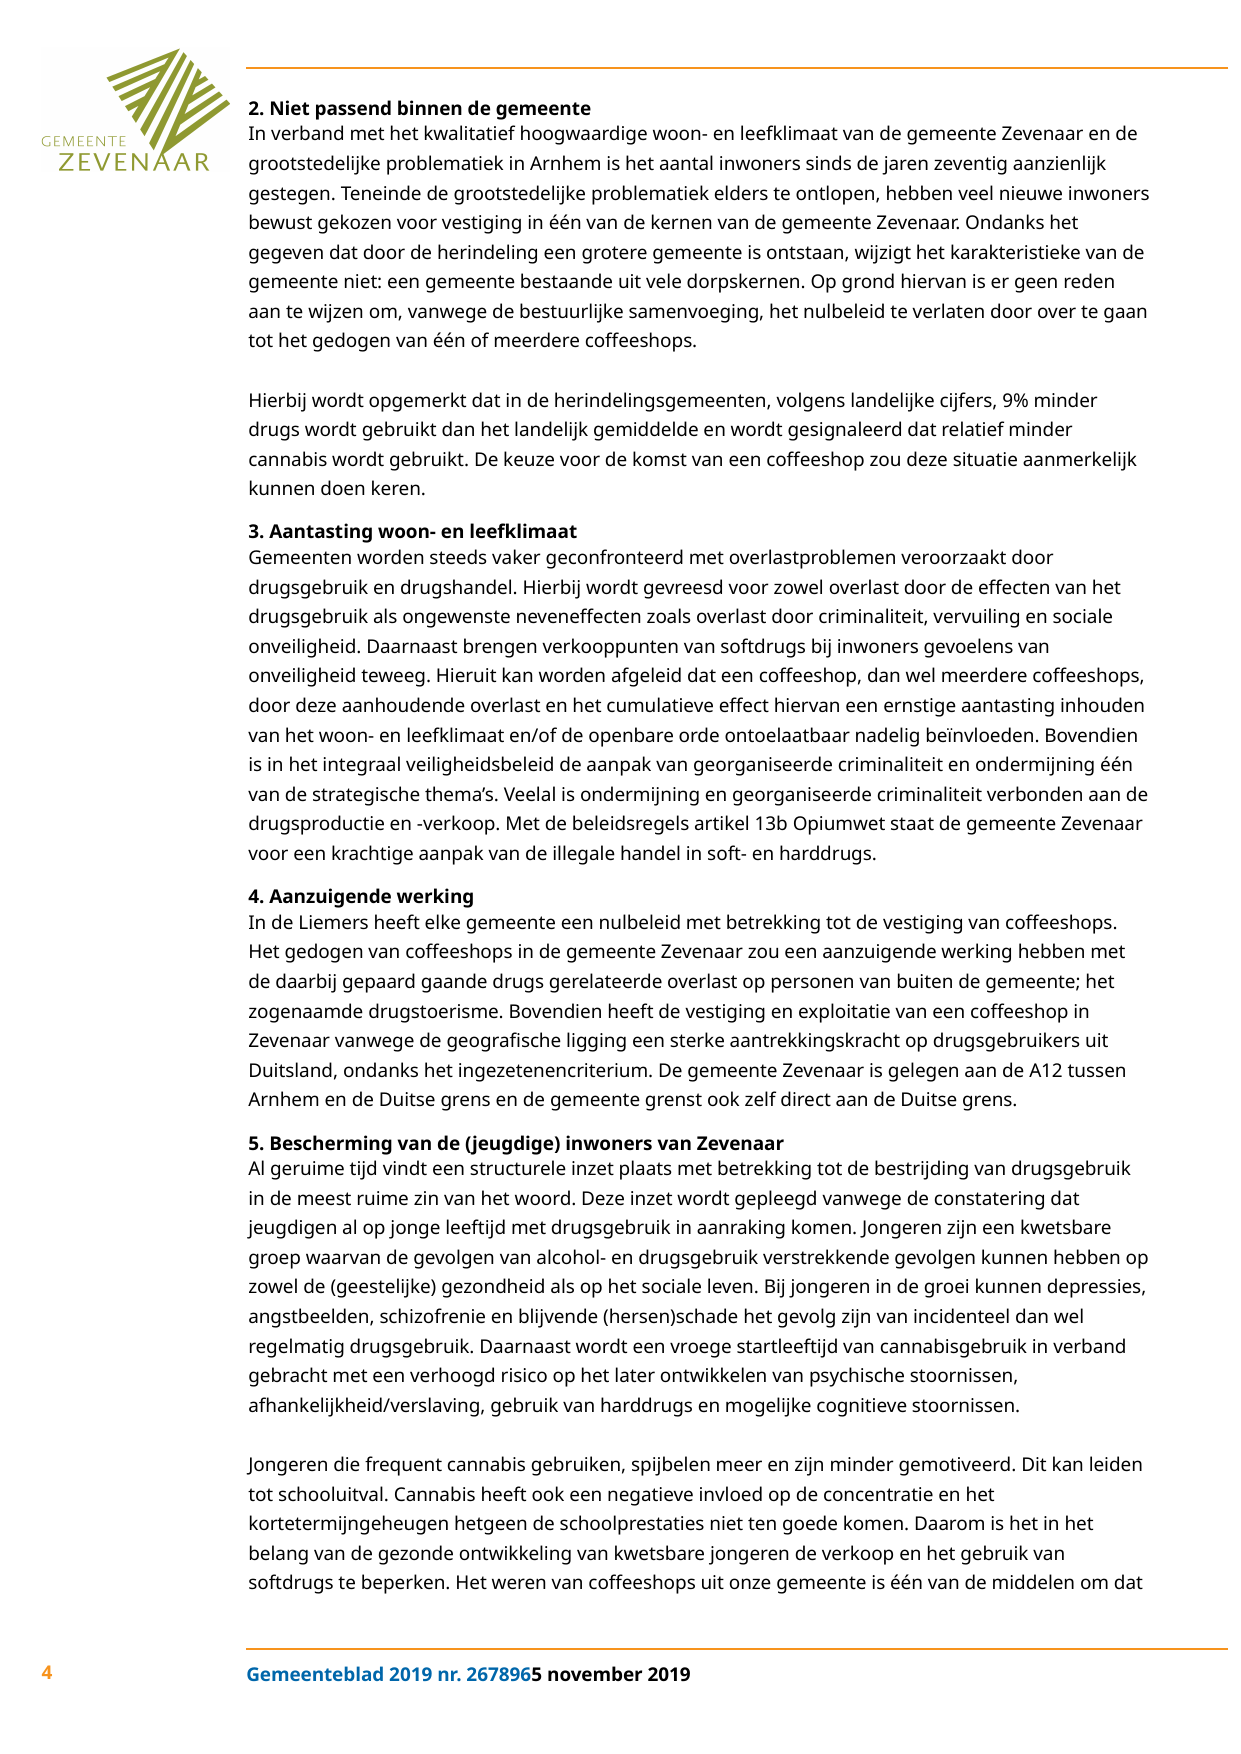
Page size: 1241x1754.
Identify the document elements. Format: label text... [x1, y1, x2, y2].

text 5. Bescherming van de (jeugdige) inwoners van Zevenaar [248, 1130, 1152, 1155]
text Gemeenten worden steeds vaker geconfronteerd met overlastproblemen veroorzaakt door drugsgebruik en drugshandel. Hierbij wordt gevreesd voor zowel overlast door de effecten van het drugsgebruik als ongewenste neveneffecten zoals overlast door criminaliteit, vervuiling en sociale onveiligheid. Daarnaast brengen verkooppunten van softdrugs bij inwoners gevoelens van onveiligheid teweeg. Hieruit kan worden afgeleid dat een coffeeshop, dan wel meerdere coffeeshops, door deze aanhoudende overlast en het cumulatieve effect hiervan een ernstige aantasting inhouden van het woon- en leefklimaat en/of de openbare orde ontoelaatbaar nadelig beïnvloeden. Bovendien is in het integraal veiligheidsbeleid de aanpak van georganiseerde criminaliteit en ondermijning één van de strategische thema’s. Veelal is ondermijning en georganiseerde criminaliteit verbonden aan de drugsproductie en -verkoop. Met de beleidsregels artikel 13b Opiumwet staat de gemeente Zevenaar voor een krachtige aanpak van de illegale handel in soft- en harddrugs. [248, 544, 1152, 866]
picture [41, 47, 231, 172]
text In verband met het kwalitatief hoogwaardige woon- en leefklimaat van de gemeente Zevenaar en de grootstedelijke problematiek in Arnhem is het aantal inwoners sinds de jaren zeventig aanzienlijk gestegen. Teneinde de grootstedelijke problematiek elders te ontlopen, hebben veel nieuwe inwoners bewust gekozen voor vestiging in één van de kernen van de gemeente Zevenaar. Ondanks het gegeven dat door de herindeling een grotere gemeente is ontstaan, wijzigt het karakteristieke van de gemeente niet: een gemeente bestaande uit vele dorpskernen. Op grond hiervan is er geen reden aan te wijzen om, vanwege de bestuurlijke samenvoeging, het nulbeleid te verlaten door over te gaan tot het gedogen van één of meerdere coffeeshops. [248, 121, 1152, 353]
text In de Liemers heeft elke gemeente een nulbeleid met betrekking tot de vestiging van coffeeshops. Het gedogen van coffeeshops in de gemeente Zevenaar zou een aanzuigende werking hebben met de daarbij gepaard gaande drugs gerelateerde overlast op personen van buiten de gemeente; het zogenaamde drugstoerisme. Bovendien heeft de vestiging en exploitatie van een coffeeshop in Zevenaar vanwege de geografische ligging een sterke aantrekkingskracht op drugsgebruikers uit Duitsland, ondanks het ingezetenencriterium. De gemeente Zevenaar is gelegen aan de A12 tussen Arnhem en de Duitse grens en de gemeente grenst ook zelf direct aan de Duitse grens. [248, 909, 1152, 1112]
text Hierbij wordt opgemerkt dat in de herindelingsgemeenten, volgens landelijke cijfers, 9% minder drugs wordt gebruikt dan het landelijk gemiddelde en wordt gesignaleerd dat relatief minder cannabis wordt gebruikt. De keuze voor de komst van een coffeeshop zou deze situatie aanmerkelijk kunnen doen keren. [248, 387, 1152, 501]
text 2. Niet passend binnen de gemeente [248, 95, 1152, 121]
text 4. Aanzuigende werking [248, 883, 1152, 909]
text Al geruime tijd vindt een structurele inzet plaats met betrekking tot de bestrijding van drugsgebruik in de meest ruime zin van het woord. Deze inzet wordt gepleegd vanwege de constatering dat jeugdigen al op jonge leeftijd met drugsgebruik in aanraking komen. Jongeren zijn een kwetsbare groep waarvan de gevolgen van alcohol- en drugsgebruik verstrekkende gevolgen kunnen hebben op zowel de (geestelijke) gezondheid als op het sociale leven. Bij jongeren in de groei kunnen depressies, angstbeelden, schizofrenie en blijvende (hersen)schade het gevolg zijn van incidenteel dan wel regelmatig drugsgebruik. Daarnaast wordt een vroege startleeftijd van cannabisgebruik in verband gebracht met een verhoogd risico op het later ontwikkelen van psychische stoornissen, afhankelijkheid/verslaving, gebruik van harddrugs en mogelijke cognitieve stoornissen. [248, 1155, 1152, 1418]
text Jongeren die frequent cannabis gebruiken, spijbelen meer en zijn minder gemotiveerd. Dit kan leiden tot schooluitval. Cannabis heeft ook een negatieve invloed op de concentratie en het kortetermijngeheugen hetgeen de schoolprestaties niet ten goede komen. Daarom is het in het belang van de gezonde ontwikkeling van kwetsbare jongeren de verkoop en het gebruik van softdrugs te beperken. Het weren van coffeeshops uit onze gemeente is één van de middelen om dat [248, 1451, 1152, 1595]
text 3. Aantasting woon- en leefklimaat [248, 519, 1152, 544]
